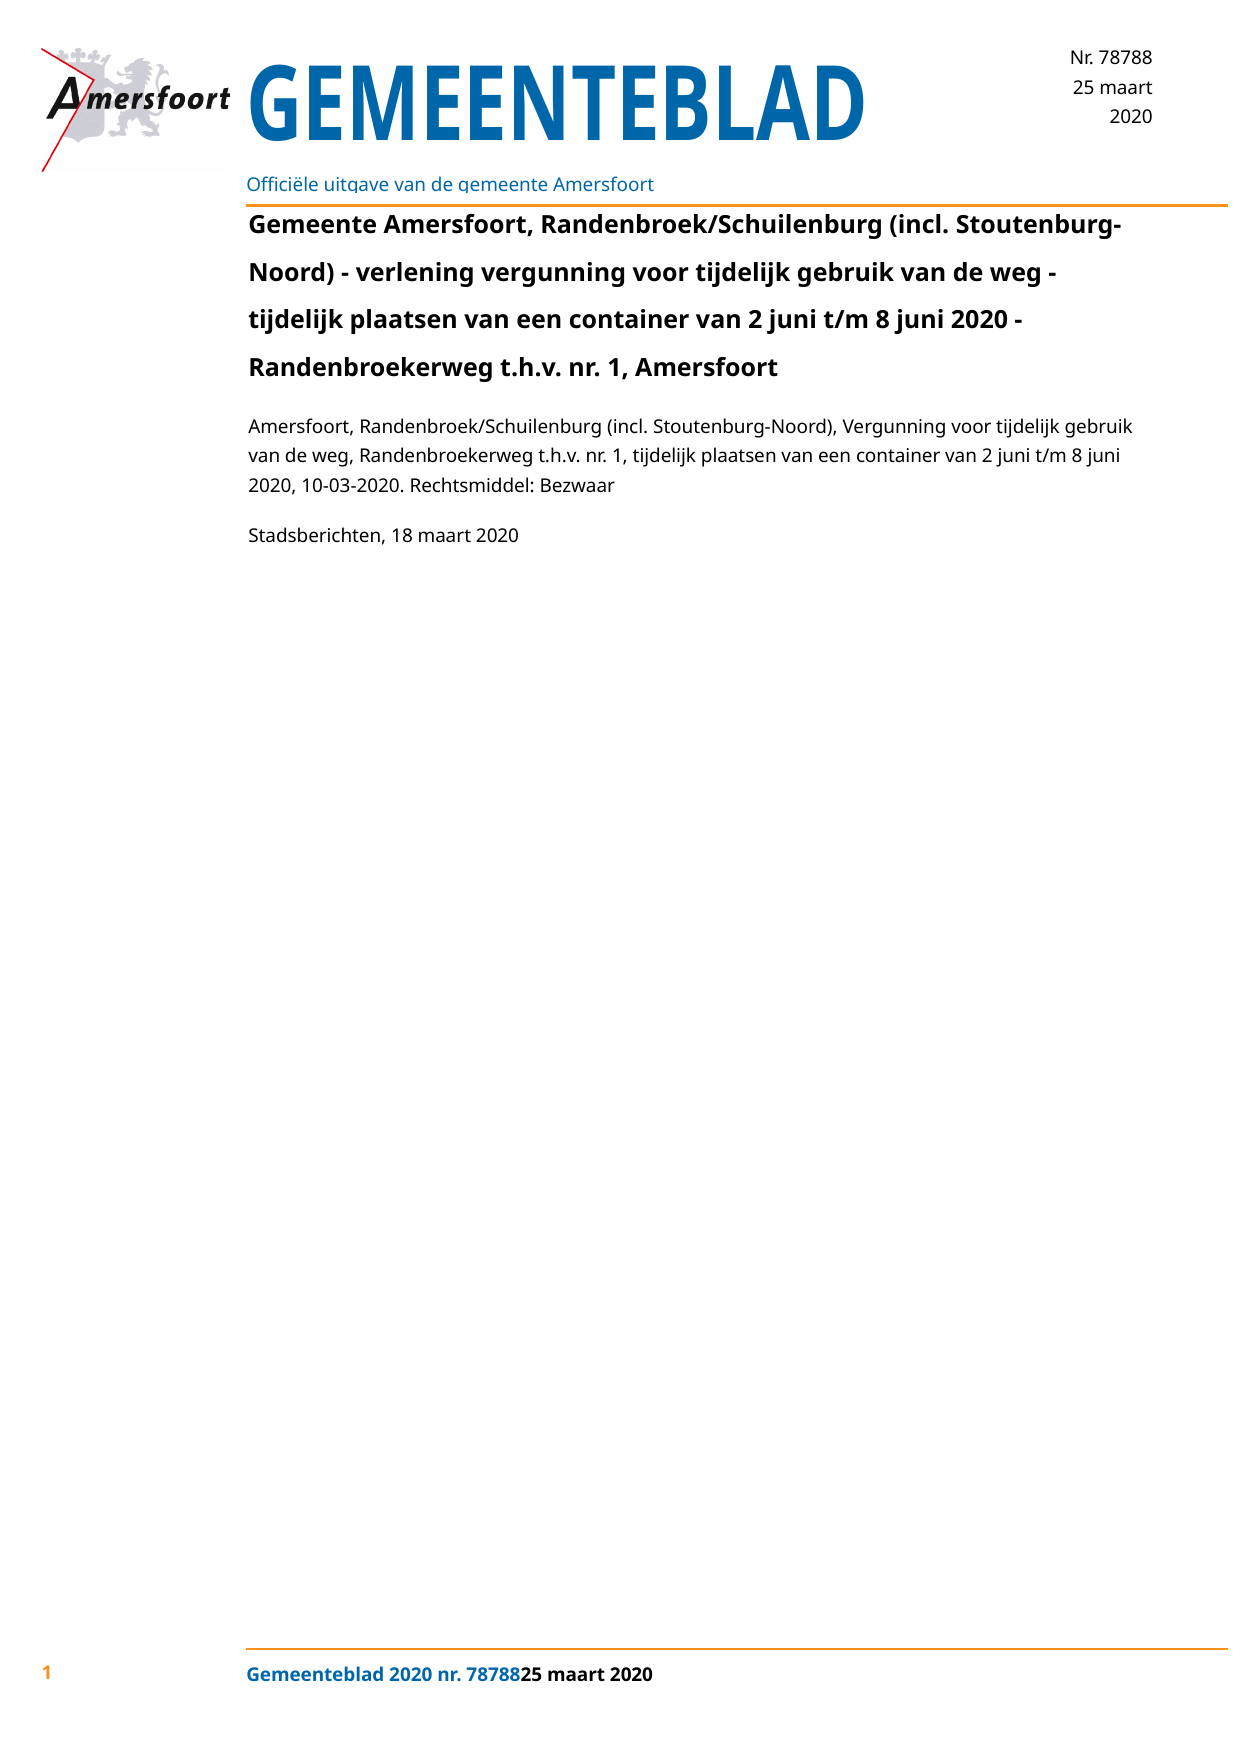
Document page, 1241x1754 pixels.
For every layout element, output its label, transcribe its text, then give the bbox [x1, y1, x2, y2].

text Gemeente Amersfoort, Randenbroek/Schuilenburg (incl. Stoutenburg-Noord) - verlening vergunning voor tijdelijk gebruik van de weg - tijdelijk plaatsen van een container van 2 juni t/m 8 juni 2020 - Randenbroekerweg t.h.v. nr. 1, Amersfoort [248, 207, 1152, 384]
picture [41, 47, 231, 172]
text Stadsberichten, 18 maart 2020 [248, 523, 1152, 548]
text Amersfoort, Randenbroek/Schuilenburg (incl. Stoutenburg-Noord), Vergunning voor tijdelijk gebruik van de weg, Randenbroekerweg t.h.v. nr. 1, tijdelijk plaatsen van een container van 2 juni t/m 8 juni 2020, 10-03-2020. Rechtsmiddel: Bezwaar [248, 413, 1152, 498]
